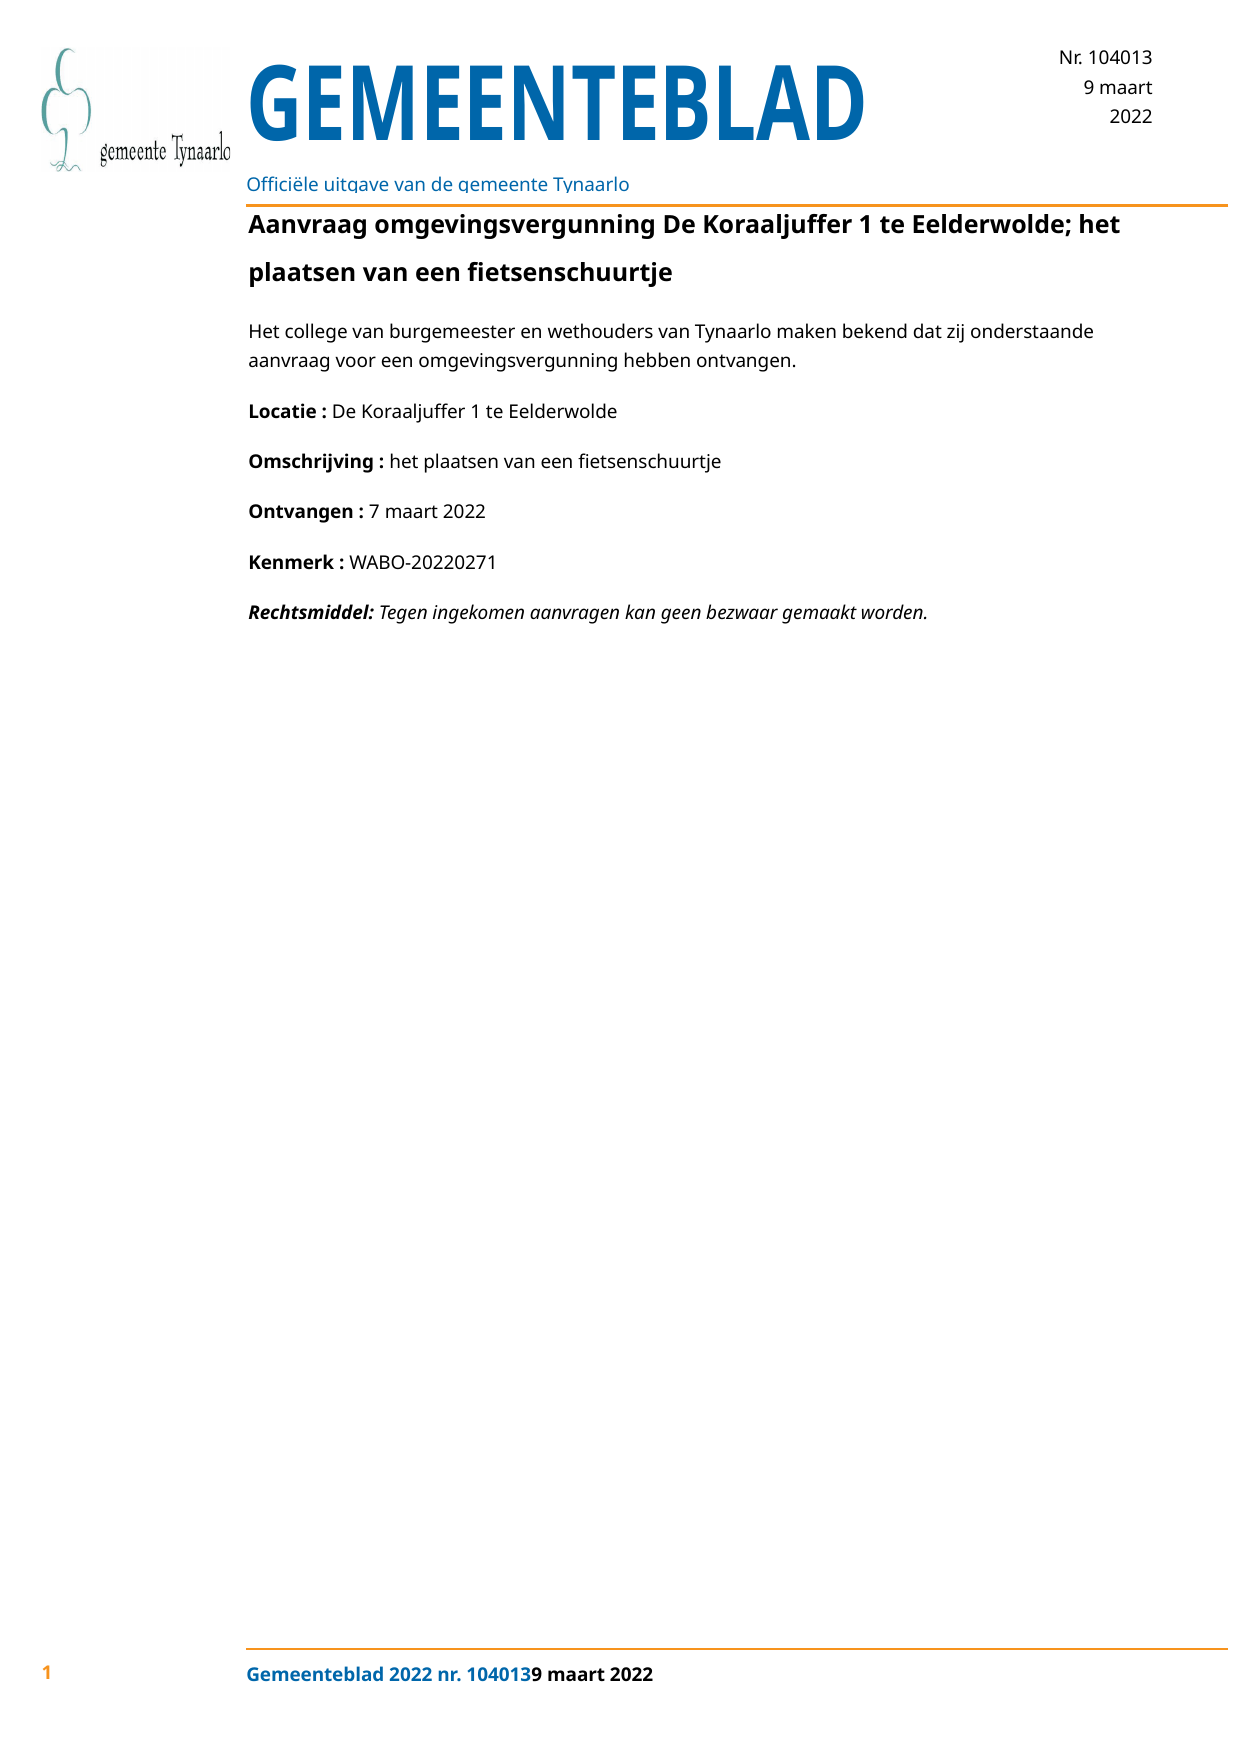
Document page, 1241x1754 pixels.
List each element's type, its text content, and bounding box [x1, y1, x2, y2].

text Kenmerk : WABO-20220271 [248, 549, 1152, 575]
text Rechtsmiddel: Tegen ingekomen aanvragen kan geen bezwaar gemaakt worden. [248, 599, 1152, 625]
text Aanvraag omgevingsvergunning De Koraaljuffer 1 te Eelderwolde; het plaatsen van een fietsenschuurtje [248, 207, 1152, 288]
text Omschrijving : het plaatsen van een fietsenschuurtje [248, 448, 1152, 474]
text Locatie : De Koraaljuffer 1 te Eelderwolde [248, 398, 1152, 424]
text Ontvangen : 7 maart 2022 [248, 499, 1152, 524]
text Het college van burgemeester en wethouders van Tynaarlo maken bekend dat zij onderstaande aanvraag voor een omgevingsvergunning hebben ontvangen. [248, 318, 1152, 373]
picture [41, 47, 231, 172]
